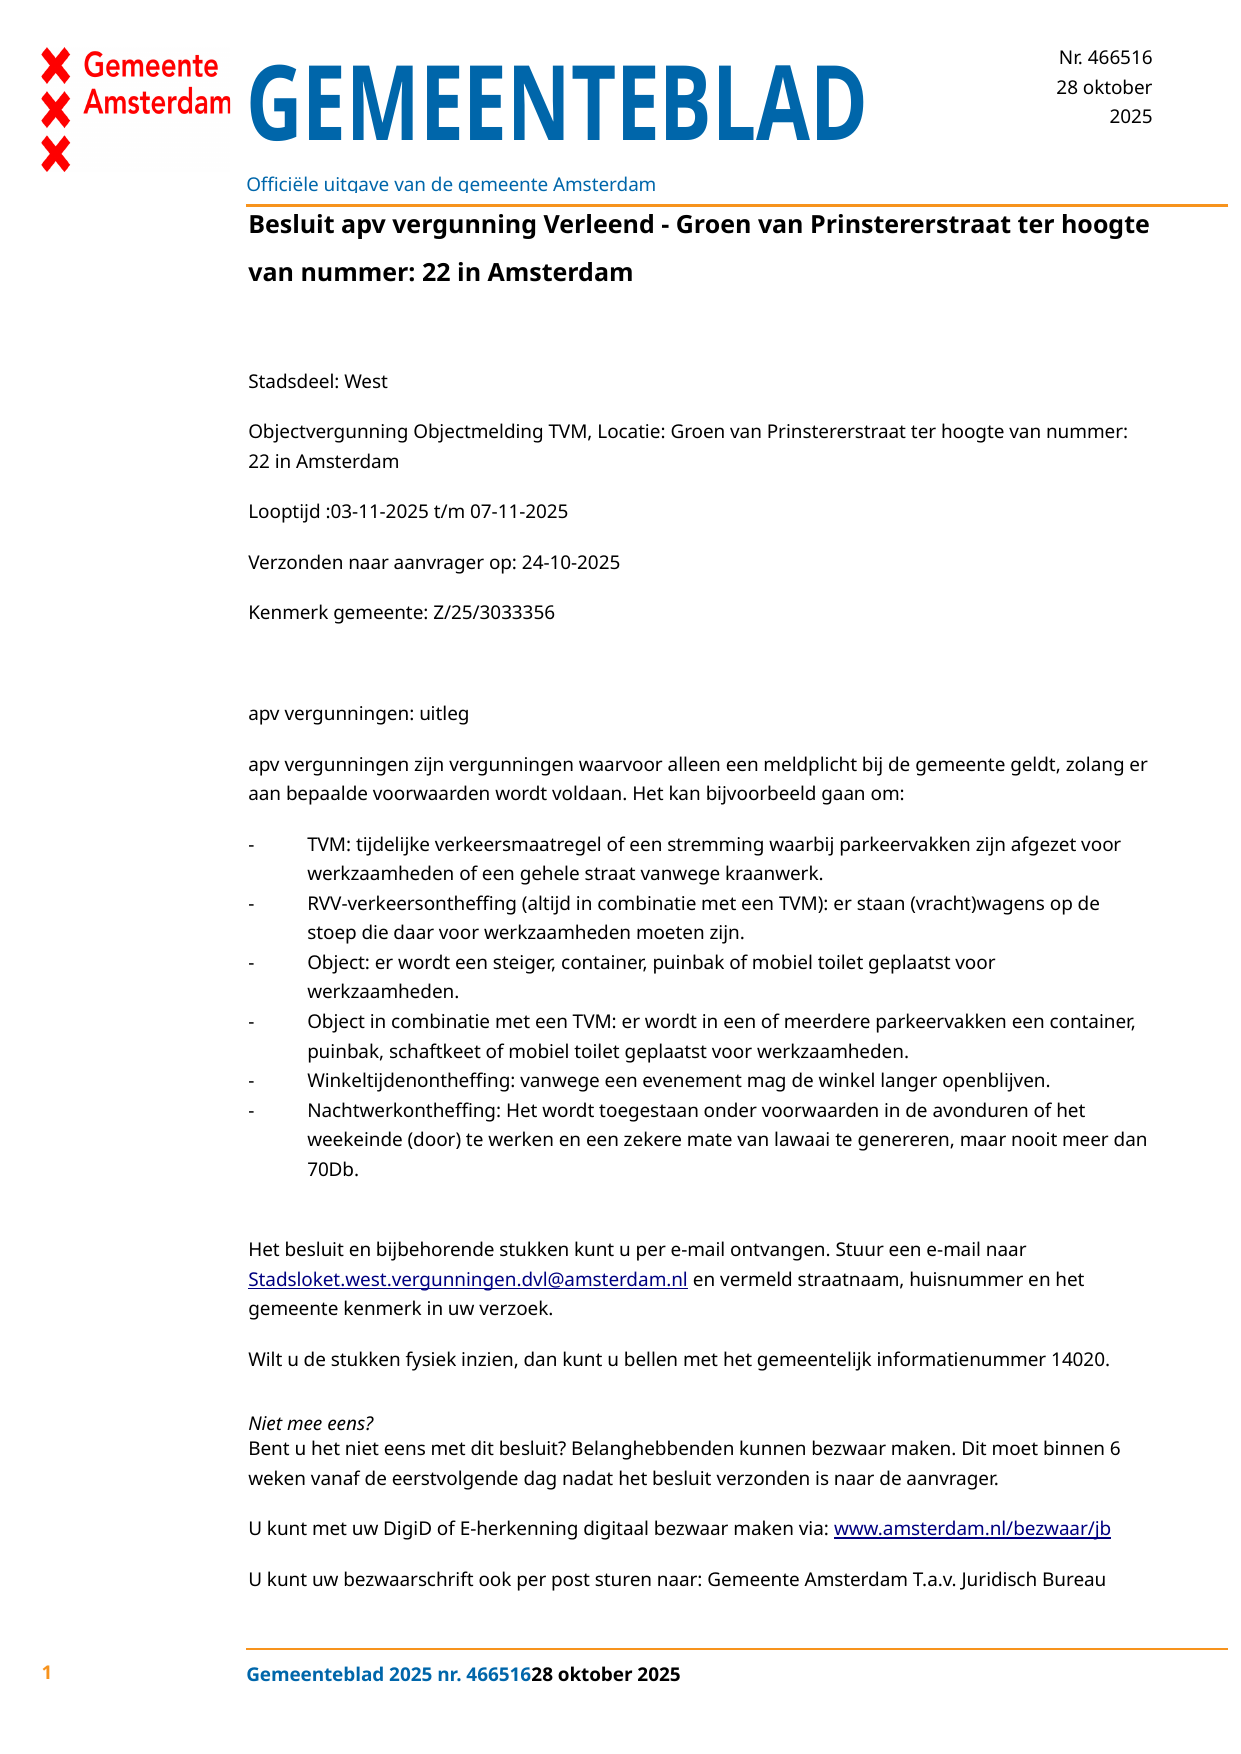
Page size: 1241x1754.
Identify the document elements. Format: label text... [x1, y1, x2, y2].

text Het besluit en bijbehorende stukken kunt u per e-mail ontvangen. Stuur een e-mail naar Stadsloket.west.vergunningen.dvl@amsterdam.nl en vermeld straatnaam, huisnummer en het gemeente kenmerk in uw verzoek. [248, 1236, 1152, 1321]
text Bent u het niet eens met dit besluit? Belanghebbenden kunnen bezwaar maken. Dit moet binnen 6 weken vanaf de eerstvolgende dag nadat het besluit verzonden is naar de aanvrager. [248, 1436, 1152, 1491]
text Kenmerk gemeente: Z/25/3033356 [248, 599, 1152, 625]
text Besluit apv vergunning Verleend - Groen van Prinstererstraat ter hoogte van nummer: 22 in Amsterdam [248, 207, 1152, 288]
text Niet mee eens? [248, 1410, 1152, 1436]
text apv vergunningen: uitleg [248, 700, 1152, 726]
text Verzonden naar aanvrager op: 24-10-2025 [248, 549, 1152, 575]
picture [41, 47, 231, 172]
text Objectvergunning Objectmelding TVM, Locatie: Groen van Prinstererstraat ter hoogte van nummer: 22 in Amsterdam [248, 419, 1152, 474]
text Looptijd :03-11-2025 t/m 07-11-2025 [248, 499, 1152, 524]
list Nachtwerkontheffing: Het wordt toegestaan onder voorwaarden in de avonduren of het weekeinde (door) te werken en een zekere mate van lawaai te genereren, maar nooit meer dan 70Db. [248, 1097, 1152, 1182]
text apv vergunningen zijn vergunningen waarvoor alleen een meldplicht bij de gemeente geldt, zolang er aan bepaalde voorwaarden wordt voldaan. Het kan bijvoorbeeld gaan om: [248, 751, 1152, 806]
list Winkeltijdenontheffing: vanwege een evenement mag de winkel langer openblijven. [248, 1067, 1152, 1093]
text U kunt met uw DigiD of E-herkenning digitaal bezwaar maken via: www.amsterdam.nl/bezwaar/jb [248, 1516, 1152, 1541]
text Stadsdeel: West [248, 368, 1152, 394]
list Object in combinatie met een TVM: er wordt in een of meerdere parkeervakken een container, puinbak, schaftkeet of mobiel toilet geplaatst voor werkzaamheden. [248, 1008, 1152, 1064]
text Wilt u de stukken fysiek inzien, dan kunt u bellen met het gemeentelijk informatienummer 14020. [248, 1346, 1152, 1372]
list Object: er wordt een steiger, container, puinbak of mobiel toilet geplaatst voor werkzaamheden. [248, 949, 1152, 1004]
list RVV-verkeersontheffing (altijd in combinatie met een TVM): er staan (vracht)wagens op de stoep die daar voor werkzaamheden moeten zijn. [248, 890, 1152, 945]
text U kunt uw bezwaarschrift ook per post sturen naar: Gemeente Amsterdam T.a.v. Juridisch Bureau [248, 1566, 1152, 1592]
list TVM: tijdelijke verkeersmaatregel of een stremming waarbij parkeervakken zijn afgezet voor werkzaamheden of een gehele straat vanwege kraanwerk. [248, 831, 1152, 886]
